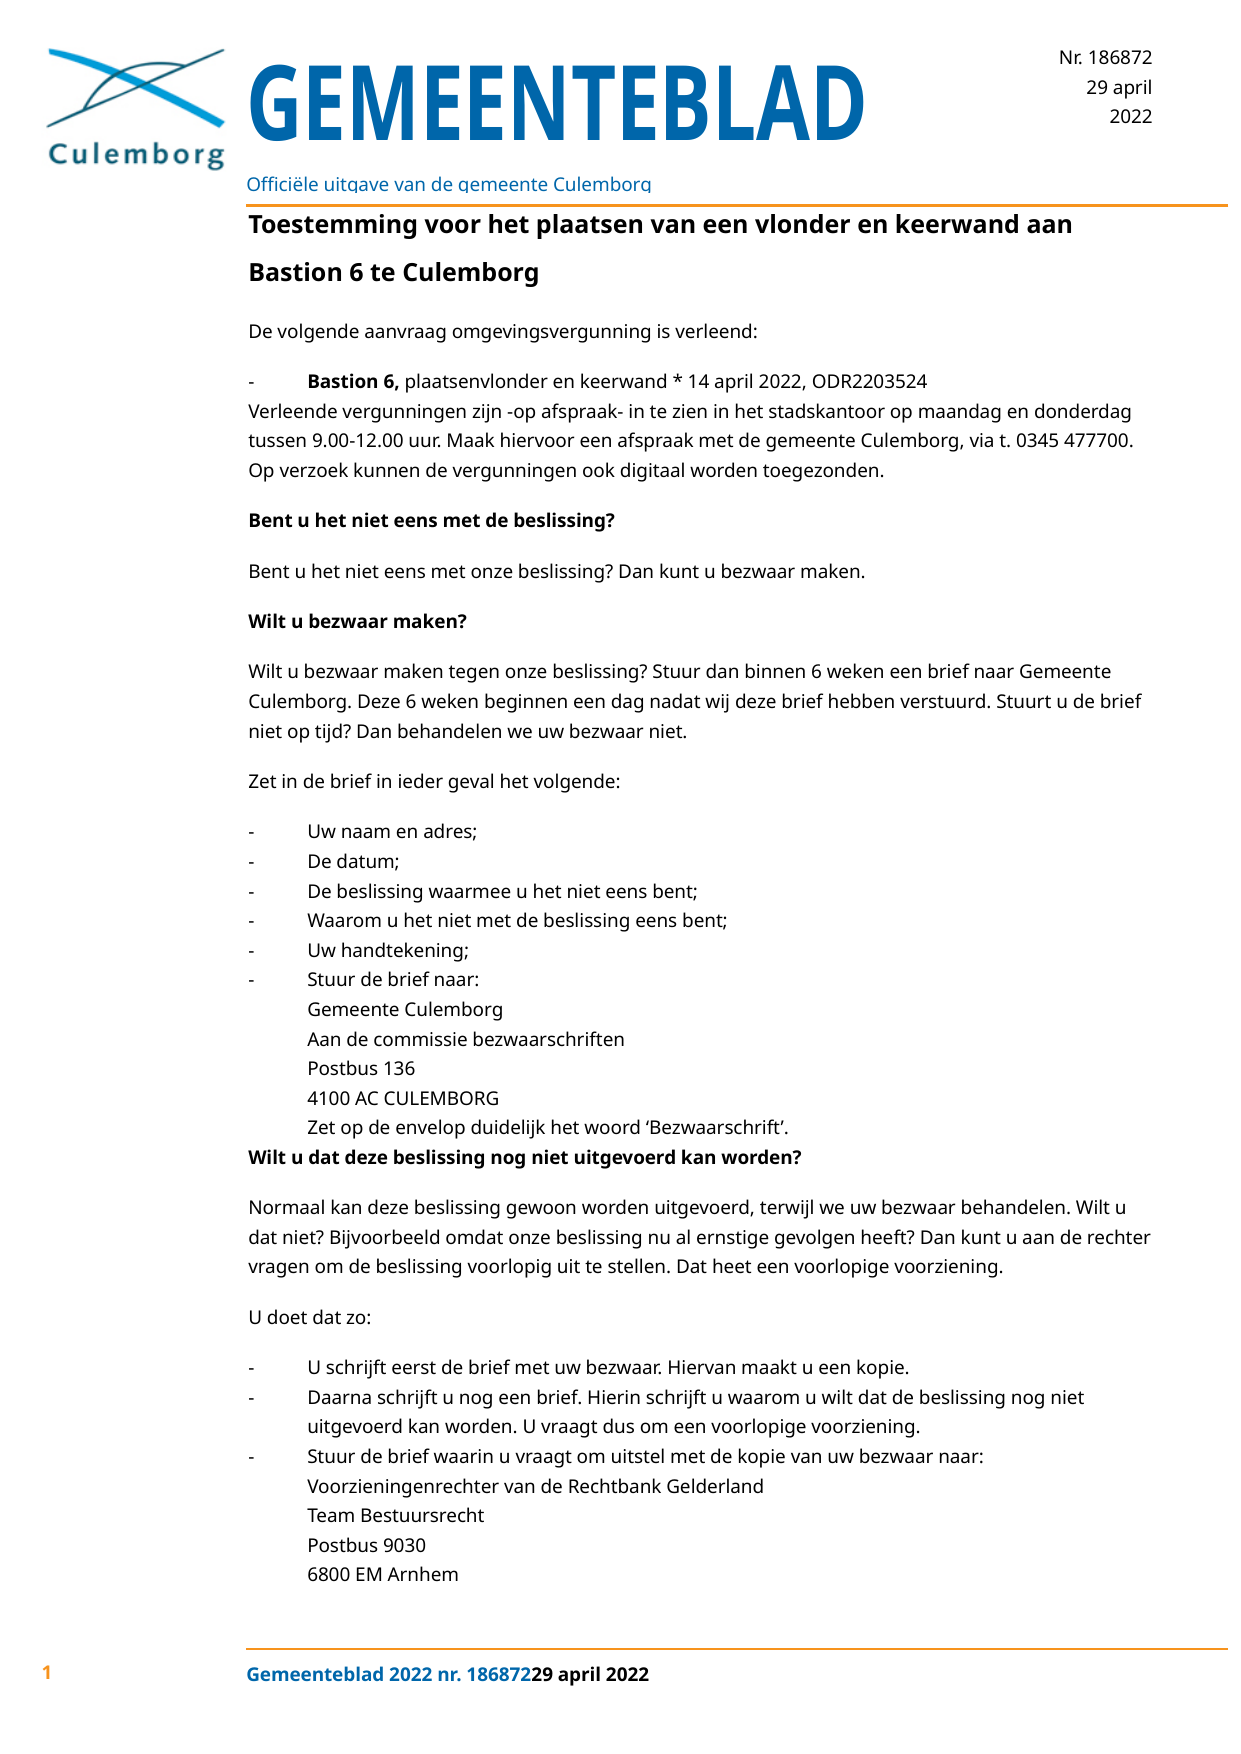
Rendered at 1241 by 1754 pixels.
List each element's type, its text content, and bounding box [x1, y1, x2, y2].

text U doet dat zo: [248, 1304, 1152, 1330]
list Uw naam en adres; [248, 819, 1152, 844]
list Gemeente Culemborg [248, 996, 1152, 1022]
list Bastion 6, plaatsenvlonder en keerwand * 14 april 2022, ODR2203524 [248, 368, 1152, 394]
list U schrijft eerst de brief met uw bezwaar. Hiervan maakt u een kopie. [248, 1354, 1152, 1380]
list 4100 AC CULEMBORG [248, 1085, 1152, 1111]
list De beslissing waarmee u het niet eens bent; [248, 878, 1152, 904]
list Postbus 9030 [248, 1532, 1152, 1558]
text Wilt u bezwaar maken? [248, 608, 1152, 634]
text Bent u het niet eens met onze beslissing? Dan kunt u bezwaar maken. [248, 558, 1152, 584]
text Verleende vergunningen zijn -op afspraak- in te zien in het stadskantoor op maandag en donderdag tussen 9.00-12.00 uur. Maak hiervoor een afspraak met de gemeente Culemborg, via t. 0345 477700. Op verzoek kunnen de vergunningen ook digitaal worden toegezonden. [248, 398, 1152, 483]
list Aan de commissie bezwaarschriften [248, 1026, 1152, 1052]
list Stuur de brief waarin u vraagt om uitstel met de kopie van uw bezwaar naar: [248, 1443, 1152, 1469]
list Stuur de brief naar: [248, 967, 1152, 992]
list De datum; [248, 848, 1152, 874]
text Zet in de brief in ieder geval het volgende: [248, 768, 1152, 794]
text Normaal kan deze beslissing gewoon worden uitgevoerd, terwijl we uw bezwaar behandelen. Wilt u dat niet? Bijvoorbeeld omdat onze beslissing nu al ernstige gevolgen heeft? Dan kunt u aan de rechter vragen om de beslissing voorlopig uit te stellen. Dat heet een voorlopige voorziening. [248, 1194, 1152, 1279]
text De volgende aanvraag omgevingsvergunning is verleend: [248, 318, 1152, 344]
list Uw handtekening; [248, 937, 1152, 963]
list Waarom u het niet met de beslissing eens bent; [248, 907, 1152, 933]
list Zet op de envelop duidelijk het woord ‘Bezwaarschrift’. [248, 1114, 1152, 1140]
text Toestemming voor het plaatsen van een vlonder en keerwand aan Bastion 6 te Culemborg [248, 207, 1152, 288]
list 6800 EM Arnhem [248, 1562, 1152, 1587]
list Postbus 136 [248, 1055, 1152, 1081]
text Wilt u dat deze beslissing nog niet uitgevoerd kan worden? [248, 1144, 1152, 1170]
list Voorzieningenrechter van de Rechtbank Gelderland [248, 1473, 1152, 1499]
picture [41, 47, 231, 172]
text Bent u het niet eens met de beslissing? [248, 507, 1152, 533]
list Team Bestuursrecht [248, 1502, 1152, 1528]
list Daarna schrijft u nog een brief. Hierin schrijft u waarom u wilt dat de beslissing nog niet uitgevoerd kan worden. U vraagt dus om een voorlopige voorziening. [248, 1384, 1152, 1439]
text Wilt u bezwaar maken tegen onze beslissing? Stuur dan binnen 6 weken een brief naar Gemeente Culemborg. Deze 6 weken beginnen een dag nadat wij deze brief hebben verstuurd. Stuurt u de brief niet op tijd? Dan behandelen we uw bezwaar niet. [248, 659, 1152, 744]
